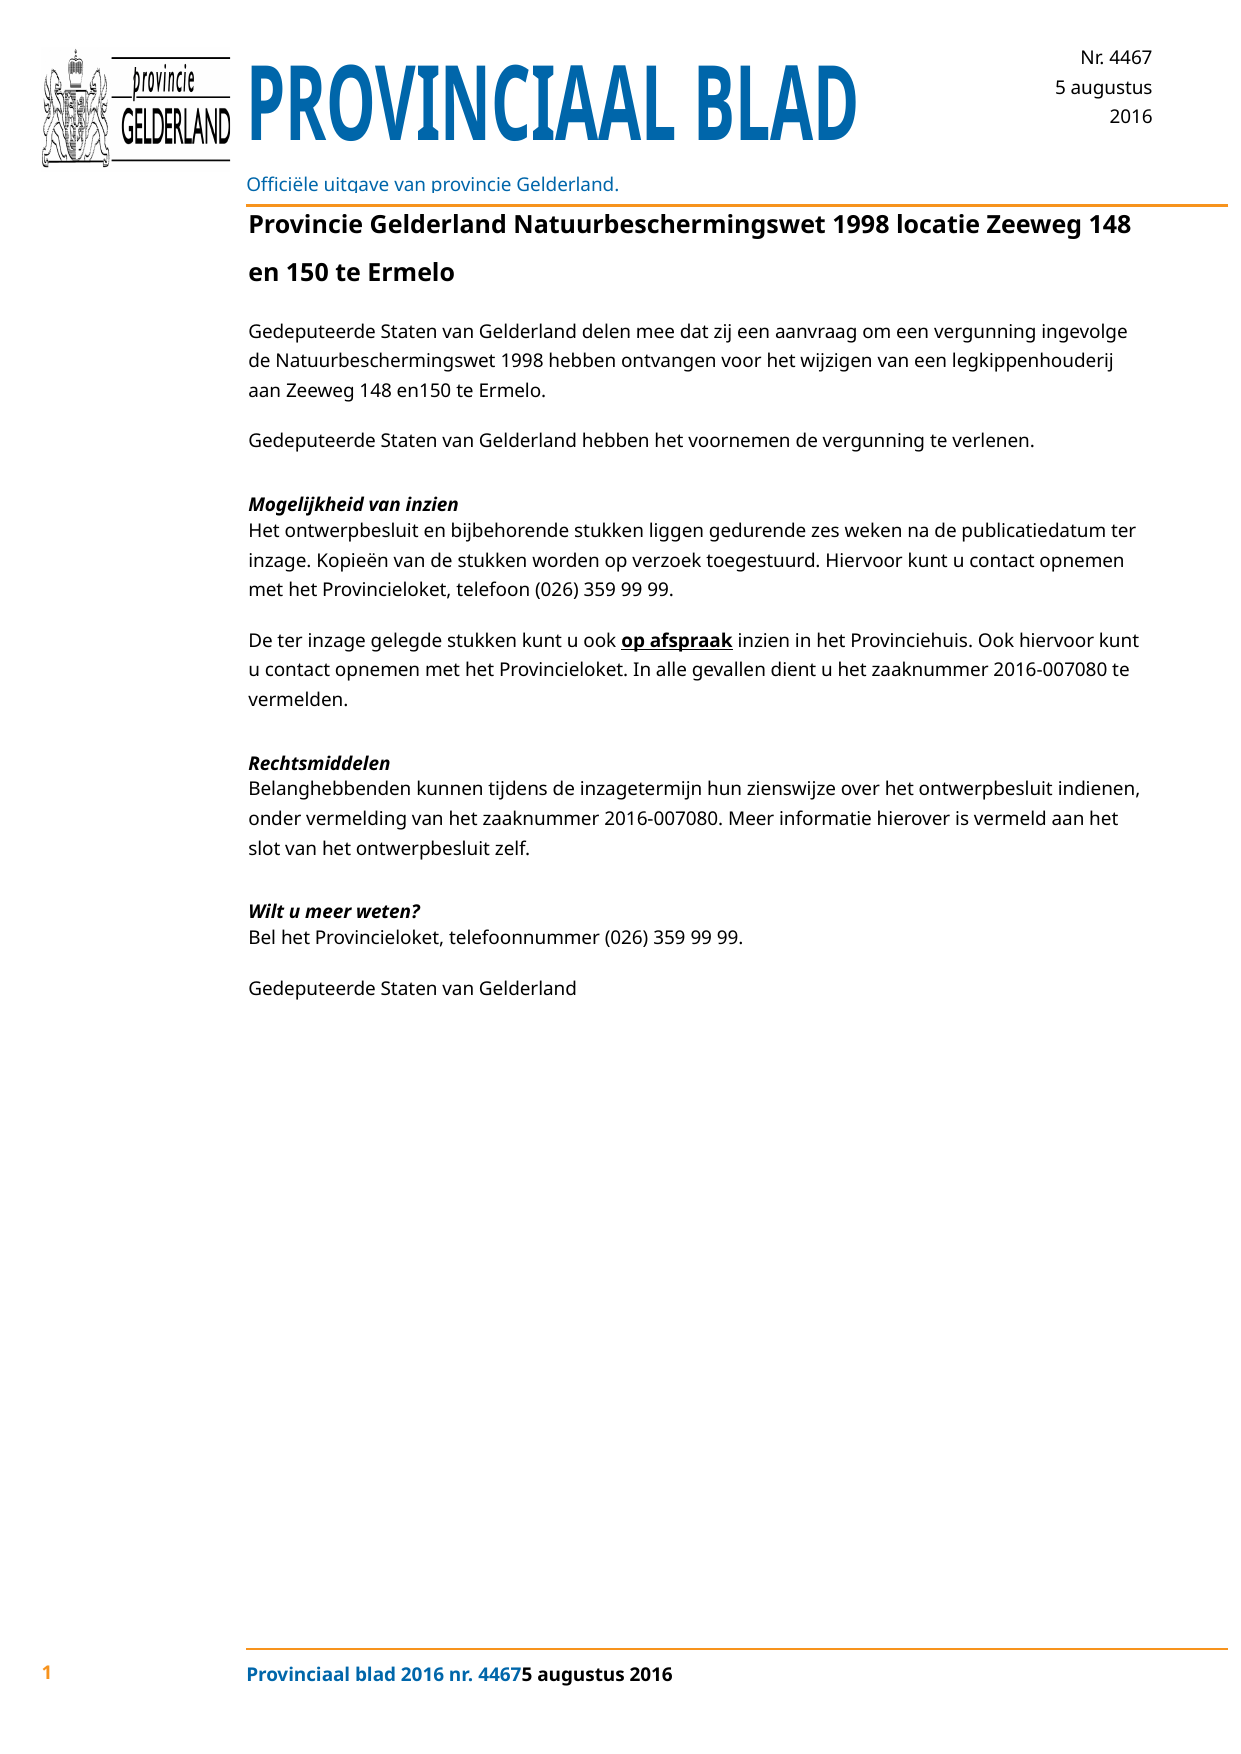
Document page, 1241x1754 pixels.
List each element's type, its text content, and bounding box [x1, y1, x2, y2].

text Gedeputeerde Staten van Gelderland hebben het voornemen de vergunning te verlenen. [248, 427, 1152, 453]
text Wilt u meer weten? [248, 899, 1152, 924]
text Mogelijkheid van inzien [248, 491, 1152, 517]
text Rechtsmiddelen [248, 750, 1152, 776]
text De ter inzage gelegde stukken kunt u ook op afspraak inzien in het Provinciehuis. Ook hiervoor kunt u contact opnemen met het Provincieloket. In alle gevallen dient u het zaaknummer 2016-007080 te vermelden. [248, 627, 1152, 712]
text Gedeputeerde Staten van Gelderland delen mee dat zij een aanvraag om een vergunning ingevolge de Natuurbeschermingswet 1998 hebben ontvangen voor het wijzigen van een legkippenhouderij aan Zeeweg 148 en150 te Ermelo. [248, 318, 1152, 403]
text Bel het Provincieloket, telefoonnummer (026) 359 99 99. [248, 924, 1152, 950]
picture [41, 47, 231, 172]
text Het ontwerpbesluit en bijbehorende stukken liggen gedurende zes weken na de publicatiedatum ter inzage. Kopieën van de stukken worden op verzoek toegestuurd. Hiervoor kunt u contact opnemen met het Provincieloket, telefoon (026) 359 99 99. [248, 517, 1152, 602]
text Belanghebbenden kunnen tijdens de inzagetermijn hun zienswijze over het ontwerpbesluit indienen, onder vermelding van het zaaknummer 2016-007080. Meer informatie hierover is vermeld aan het slot van het ontwerpbesluit zelf. [248, 776, 1152, 861]
text Gedeputeerde Staten van Gelderland [248, 975, 1152, 1001]
text Provincie Gelderland Natuurbeschermingswet 1998 locatie Zeeweg 148 en 150 te Ermelo [248, 207, 1152, 288]
